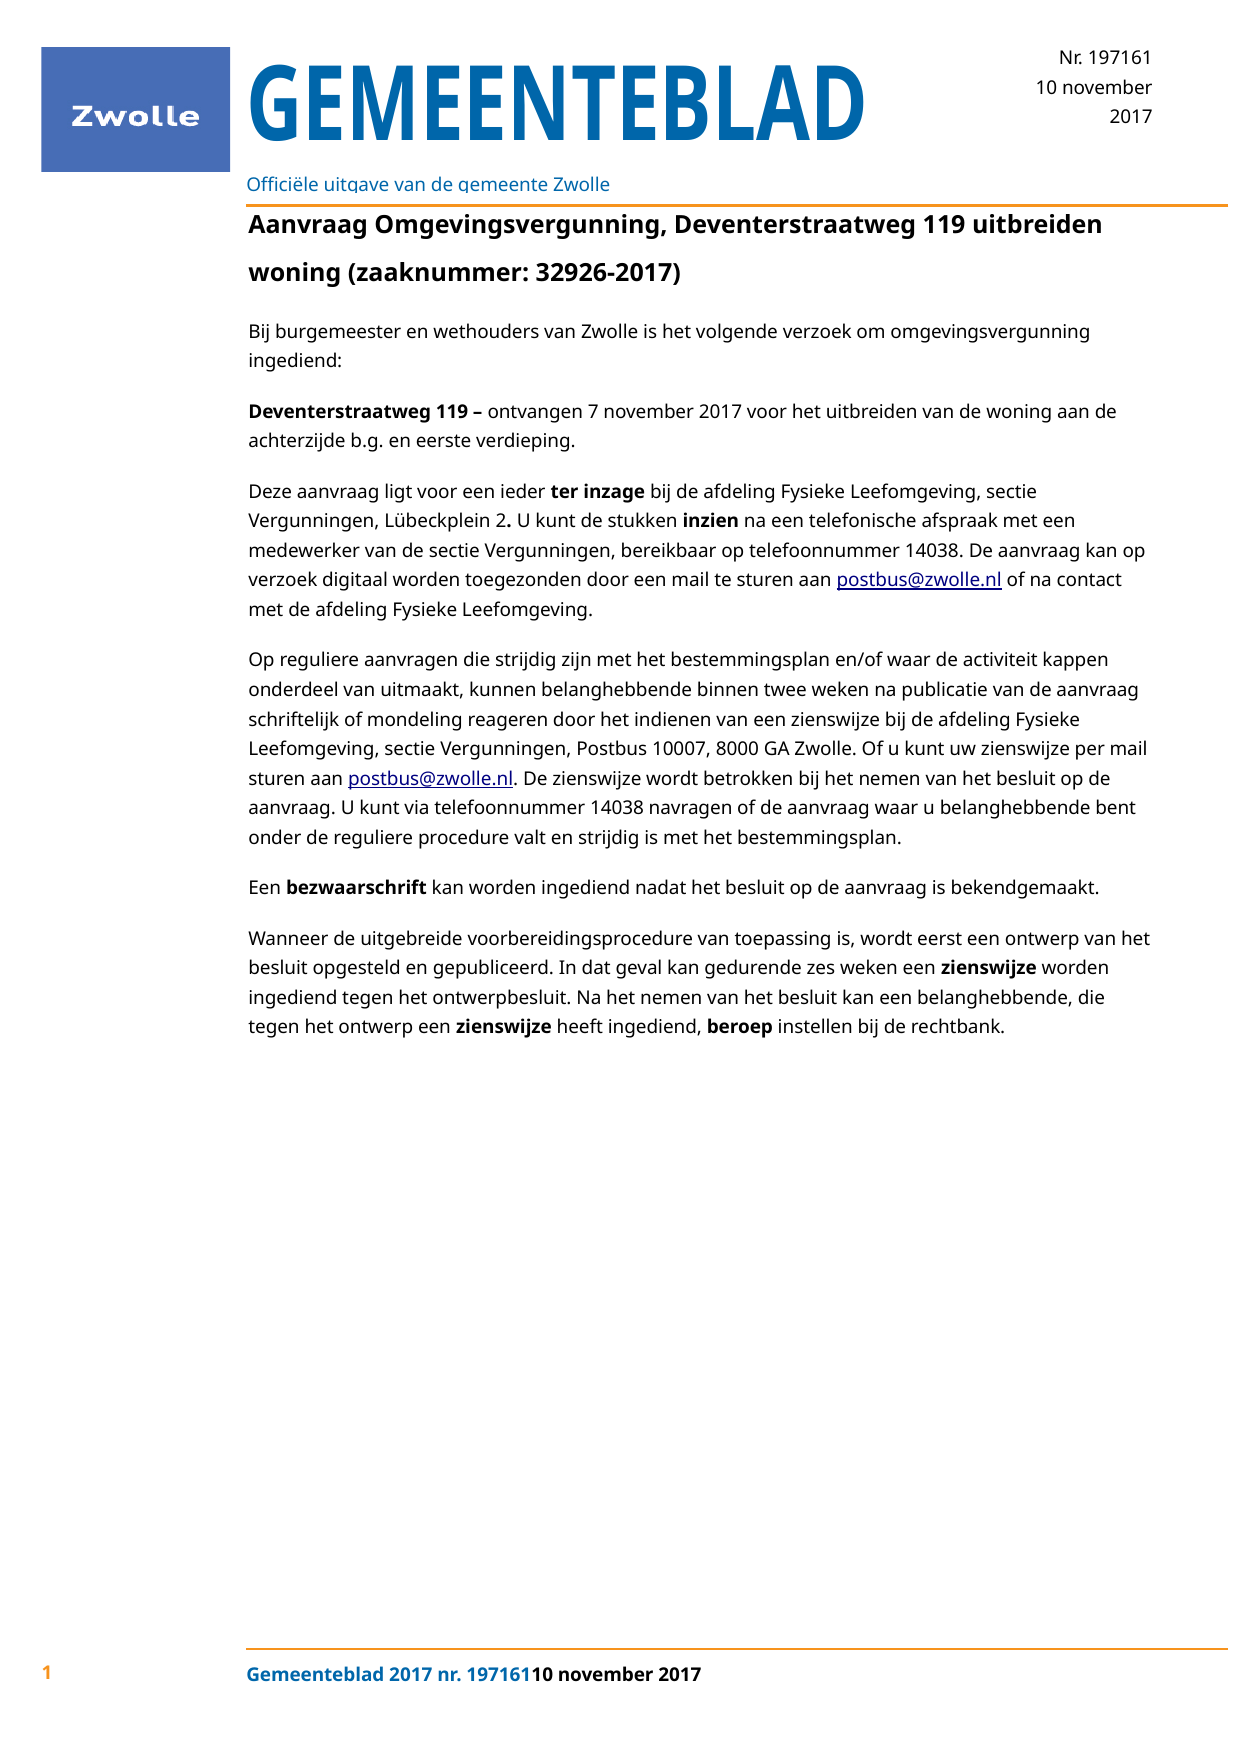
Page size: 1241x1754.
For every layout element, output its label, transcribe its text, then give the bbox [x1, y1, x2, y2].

text Wanneer de uitgebreide voorbereidingsprocedure van toepassing is, wordt eerst een ontwerp van het besluit opgesteld en gepubliceerd. In dat geval kan gedurende zes weken een zienswijze worden ingediend tegen het ontwerpbesluit. Na het nemen van het besluit kan een belanghebbende, die tegen het ontwerp een zienswijze heeft ingediend, beroep instellen bij de rechtbank. [248, 925, 1152, 1039]
text Een bezwaarschrift kan worden ingediend nadat het besluit op de aanvraag is bekendgemaakt. [248, 874, 1152, 900]
text Bij burgemeester en wethouders van Zwolle is het volgende verzoek om omgevingsvergunning ingediend: [248, 318, 1152, 373]
picture [41, 47, 231, 172]
text Deventerstraatweg 119 – ontvangen 7 november 2017 voor het uitbreiden van de woning aan de achterzijde b.g. en eerste verdieping. [248, 398, 1152, 453]
text Op reguliere aanvragen die strijdig zijn met het bestemmingsplan en/of waar de activiteit kappen onderdeel van uitmaakt, kunnen belanghebbende binnen twee weken na publicatie van de aanvraag schriftelijk of mondeling reageren door het indienen van een zienswijze bij de afdeling Fysieke Leefomgeving, sectie Vergunningen, Postbus 10007, 8000 GA Zwolle. Of u kunt uw zienswijze per mail sturen aan postbus@zwolle.nl. De zienswijze wordt betrokken bij het nemen van het besluit op de aanvraag. U kunt via telefoonnummer 14038 navragen of de aanvraag waar u belanghebbende bent onder de reguliere procedure valt en strijdig is met het bestemmingsplan. [248, 647, 1152, 850]
text Aanvraag Omgevingsvergunning, Deventerstraatweg 119 uitbreiden woning (zaaknummer: 32926-2017) [248, 207, 1152, 288]
text Deze aanvraag ligt voor een ieder ter inzage bij de afdeling Fysieke Leefomgeving, sectie Vergunningen, Lübeckplein 2. U kunt de stukken inzien na een telefonische afspraak met een medewerker van de sectie Vergunningen, bereikbaar op telefoonnummer 14038. De aanvraag kan op verzoek digitaal worden toegezonden door een mail te sturen aan postbus@zwolle.nl of na contact met de afdeling Fysieke Leefomgeving. [248, 478, 1152, 622]
